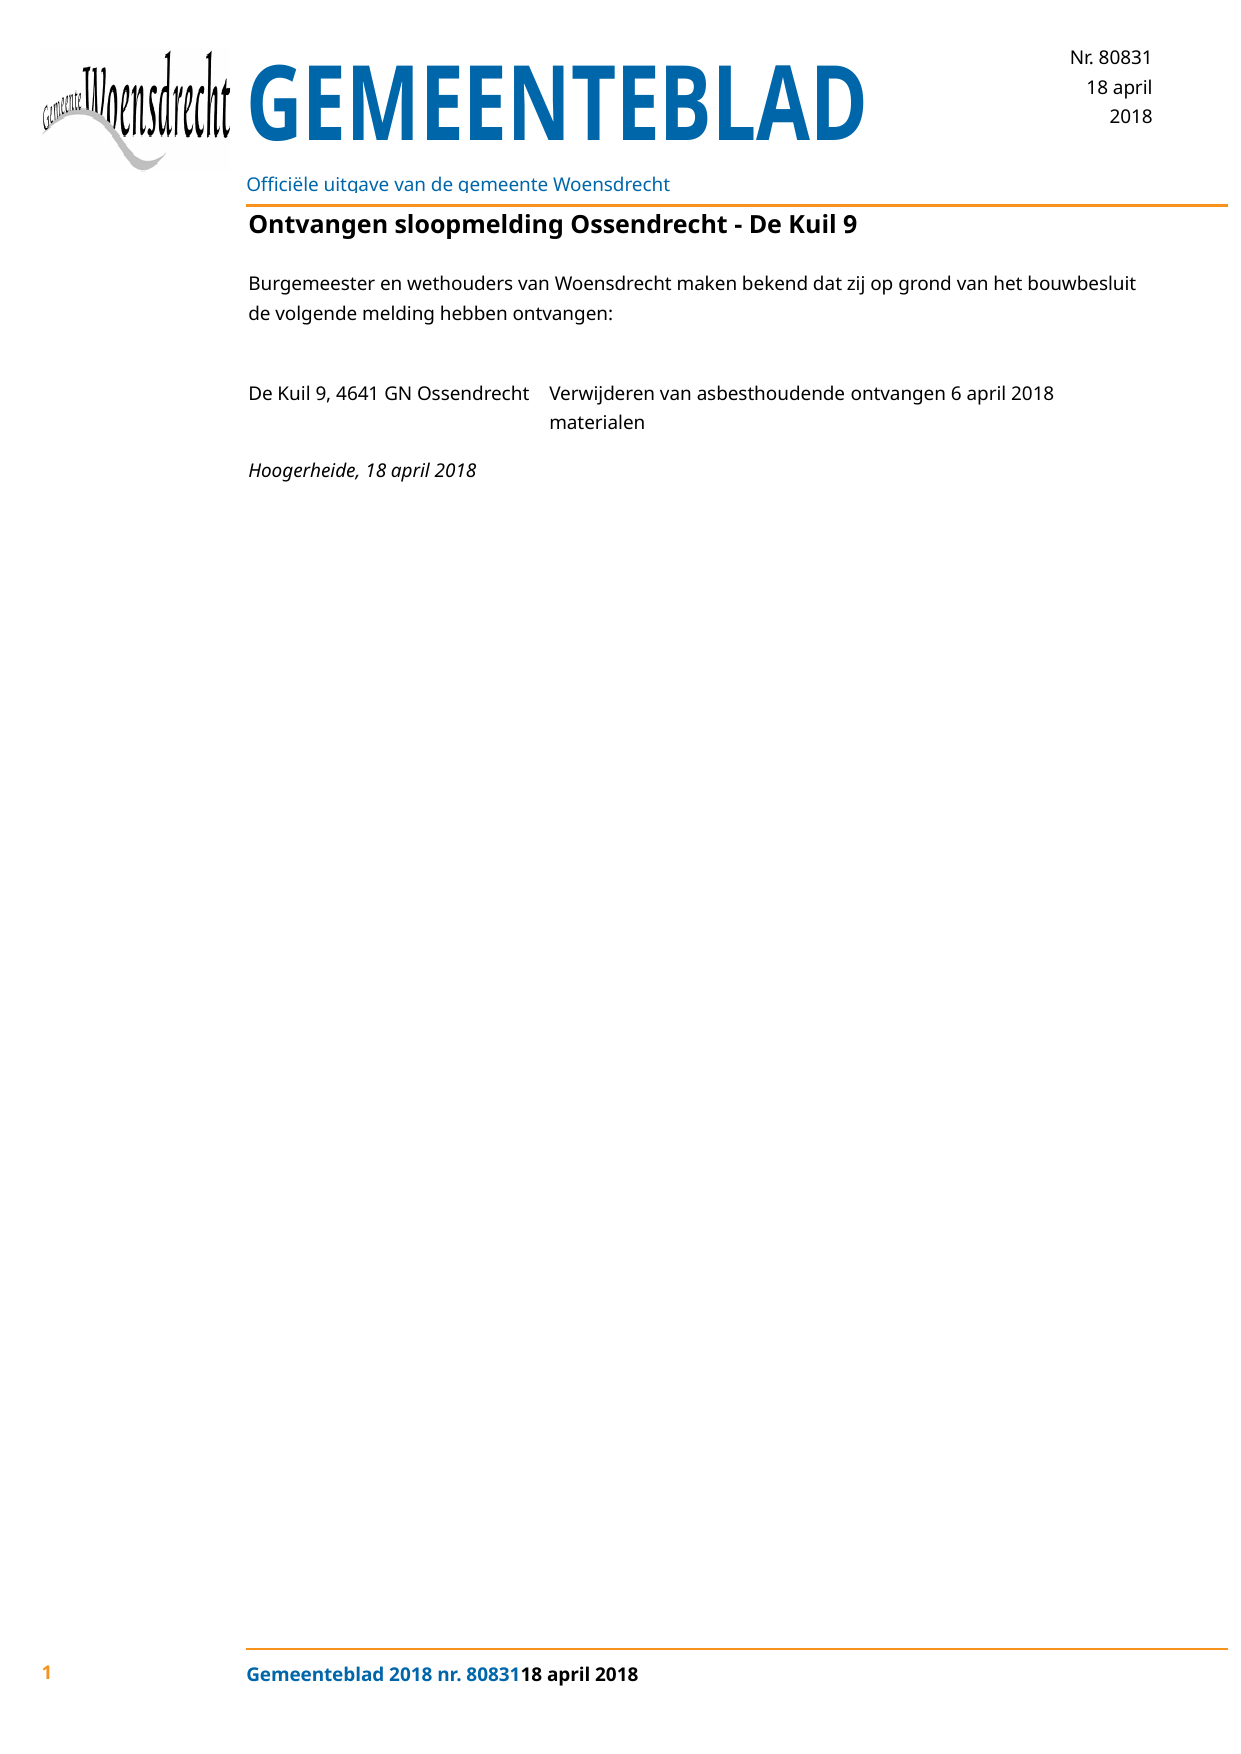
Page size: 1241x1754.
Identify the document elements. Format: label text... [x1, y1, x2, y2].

table_header Verwijderen van asbesthoudende materialen [549, 380, 850, 435]
text Ontvangen sloopmelding Ossendrecht - De Kuil 9 [248, 207, 1152, 241]
picture [41, 47, 231, 172]
table_header ontvangen 6 april 2018 [850, 380, 1152, 435]
text Burgemeester en wethouders van Woensdrecht maken bekend dat zij op grond van het bouwbesluit de volgende melding hebben ontvangen: [248, 270, 1152, 326]
table_header De Kuil 9, 4641 GN Ossendrecht [248, 380, 549, 435]
text Hoogerheide, 18 april 2018 [248, 457, 1152, 482]
